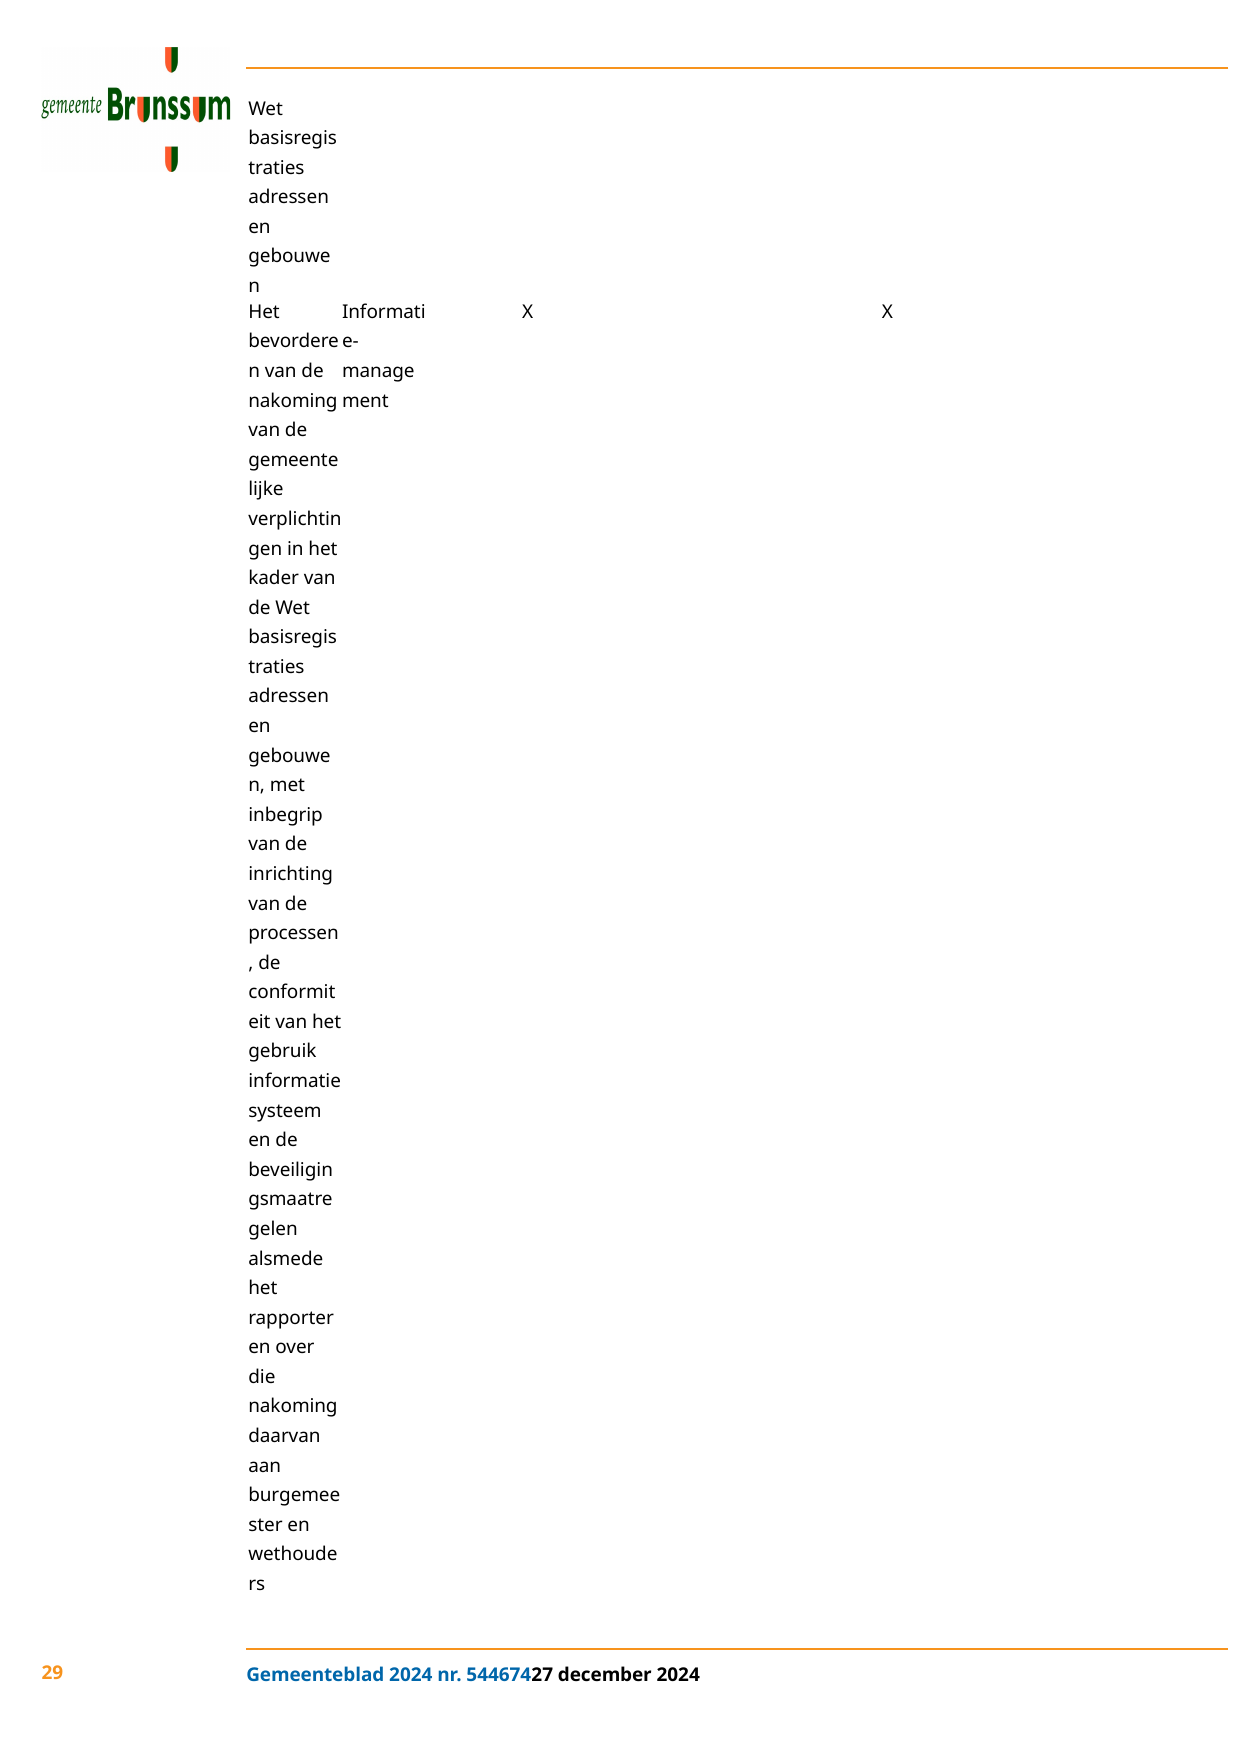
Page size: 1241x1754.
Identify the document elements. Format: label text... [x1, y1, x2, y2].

table_cell [792, 95, 882, 298]
table_cell [342, 95, 432, 298]
table_cell Wet basisregistraties adressen en gebouwen [248, 95, 342, 298]
table_cell [1062, 298, 1152, 1596]
table_cell [612, 298, 702, 1596]
table_cell [972, 95, 1062, 298]
table_cell [1062, 95, 1152, 298]
table_cell Het bevorderen van de nakoming van de gemeentelijke verplichtingen in het kader van de Wet basisregistraties adressen en gebouwen, met inbegrip van de inrichting van de processen, de conformiteit van het gebruik informatiesysteem en de beveiligingsmaatregelen alsmede het rapporteren over die nakoming daarvan aan burgemeester en wethouders [248, 298, 342, 1596]
table_cell [612, 95, 702, 298]
table_cell Informatie-management [342, 298, 432, 1596]
table_cell [702, 95, 792, 298]
table_cell [792, 298, 882, 1596]
table_cell [432, 298, 522, 1596]
table_cell [522, 95, 612, 298]
picture [41, 47, 231, 172]
table_cell X [522, 298, 612, 1596]
table_cell [702, 298, 792, 1596]
table_cell [972, 298, 1062, 1596]
table_cell X [882, 298, 972, 1596]
table_cell [432, 95, 522, 298]
table_cell [882, 95, 972, 298]
